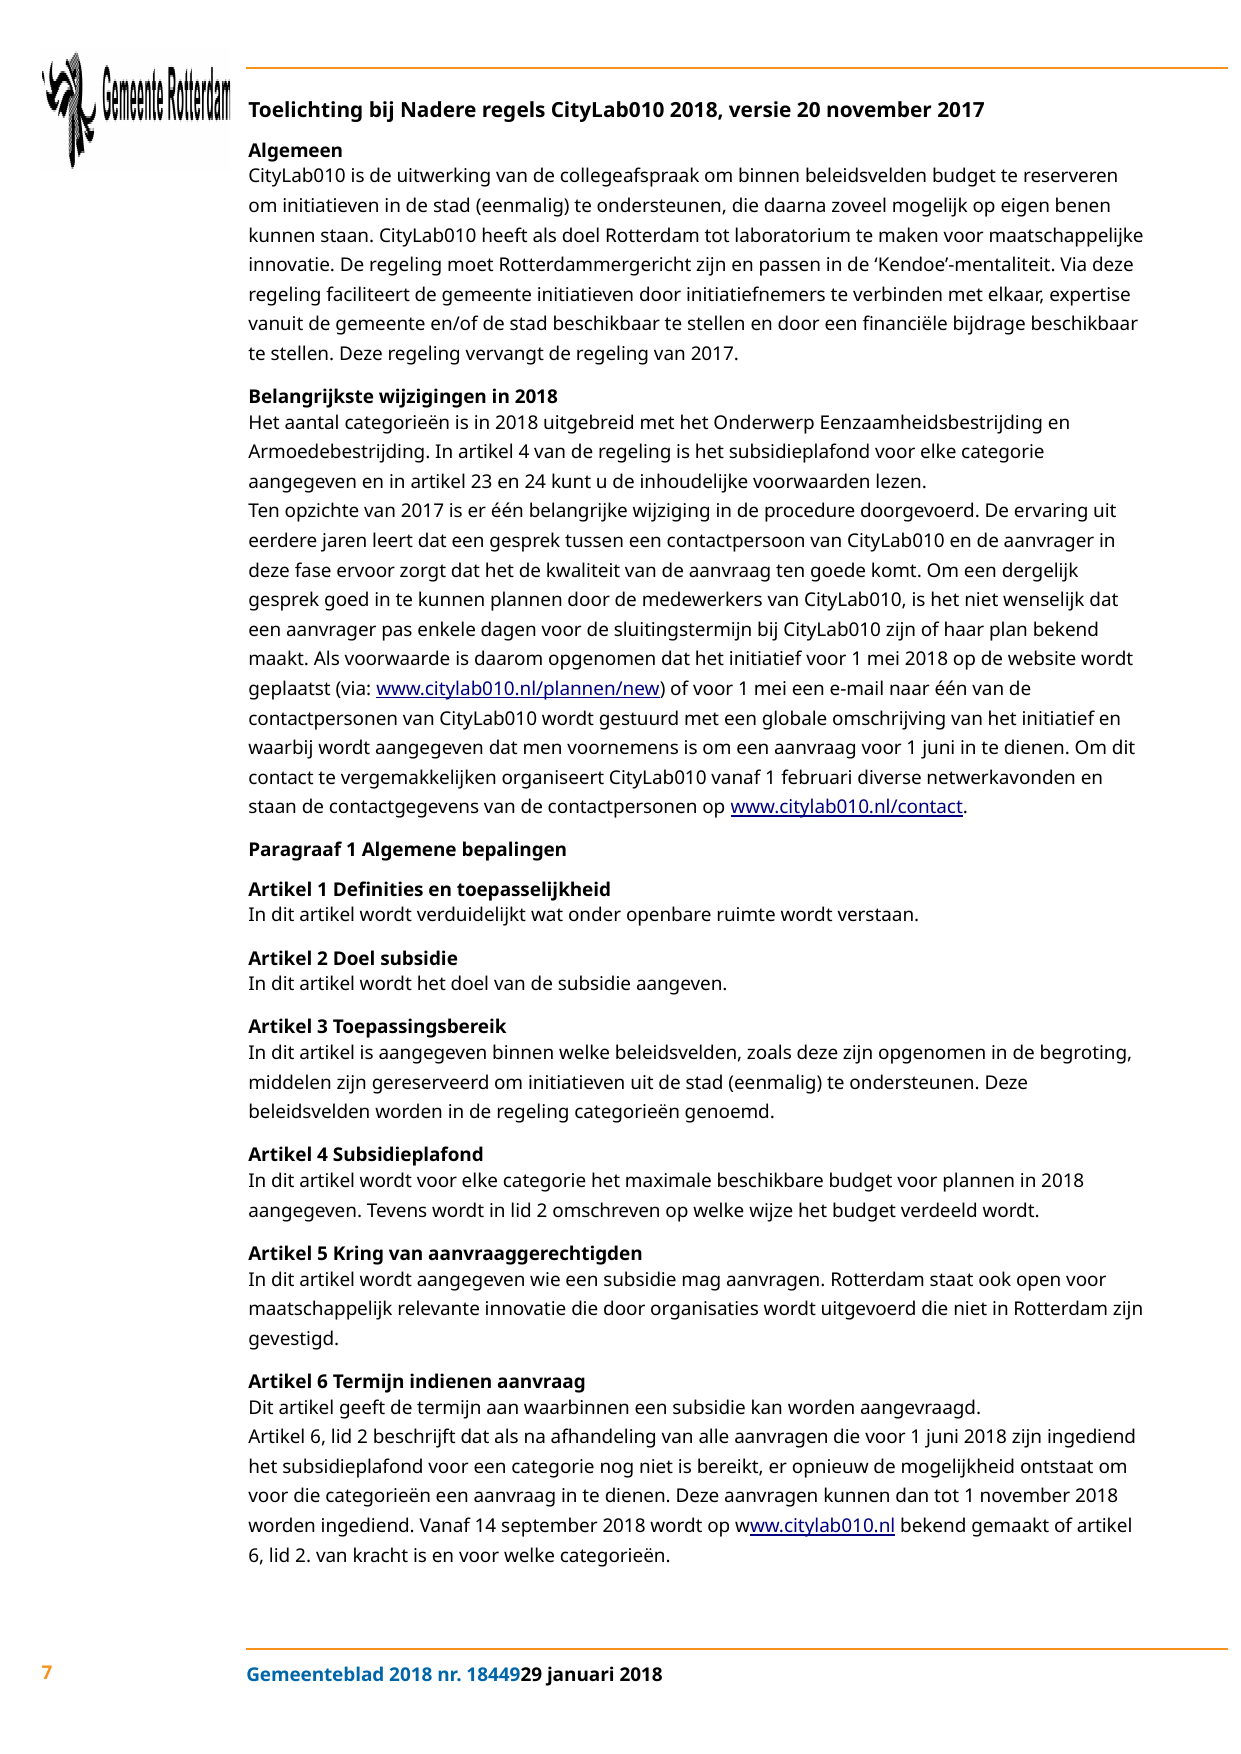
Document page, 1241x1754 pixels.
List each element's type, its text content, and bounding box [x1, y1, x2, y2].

text Algemeen [248, 137, 1152, 163]
picture [41, 47, 231, 172]
text Artikel 5 Kring van aanvraaggerechtigden [248, 1240, 1152, 1266]
text In dit artikel wordt verduidelijkt wat onder openbare ruimte wordt verstaan. [248, 902, 1152, 927]
text Artikel 2 Doel subsidie [248, 945, 1152, 971]
text Paragraaf 1 Algemene bepalingen [248, 837, 1152, 862]
text In dit artikel wordt aangegeven wie een subsidie mag aanvragen. Rotterdam staat ook open voor maatschappelijk relevante innovatie die door organisaties wordt uitgevoerd die niet in Rotterdam zijn gevestigd. [248, 1266, 1152, 1351]
text In dit artikel wordt voor elke categorie het maximale beschikbare budget voor plannen in 2018 aangegeven. Tevens wordt in lid 2 omschreven op welke wijze het budget verdeeld wordt. [248, 1167, 1152, 1223]
text Ten opzichte van 2017 is er één belangrijke wijziging in de procedure doorgevoerd. De ervaring uit eerdere jaren leert dat een gesprek tussen een contactpersoon van CityLab010 en de aanvrager in deze fase ervoor zorgt dat het de kwaliteit van de aanvraag ten goede komt. Om een dergelijk gesprek goed in te kunnen plannen door de medewerkers van CityLab010, is het niet wenselijk dat een aanvrager pas enkele dagen voor de sluitingstermijn bij CityLab010 zijn of haar plan bekend maakt. Als voorwaarde is daarom opgenomen dat het initiatief voor 1 mei 2018 op de website wordt geplaatst (via: www.citylab010.nl/plannen/new) of voor 1 mei een e-mail naar één van de contactpersonen van CityLab010 wordt gestuurd met een globale omschrijving van het initiatief en waarbij wordt aangegeven dat men voornemens is om een aanvraag voor 1 juni in te dienen. Om dit contact te vergemakkelijken organiseert CityLab010 vanaf 1 februari diverse netwerkavonden en staan de contactgegevens van de contactpersonen op www.citylab010.nl/contact. [248, 498, 1152, 819]
text Artikel 6, lid 2 beschrijft dat als na afhandeling van alle aanvragen die voor 1 juni 2018 zijn ingediend het subsidieplafond voor een categorie nog niet is bereikt, er opnieuw de mogelijkheid ontstaat om voor die categorieën een aanvraag in te dienen. Deze aanvragen kunnen dan tot 1 november 2018 worden ingediend. Vanaf 14 september 2018 wordt op www.citylab010.nl bekend gemaakt of artikel 6, lid 2. van kracht is en voor welke categorieën. [248, 1423, 1152, 1567]
text In dit artikel wordt het doel van de subsidie aangeven. [248, 971, 1152, 996]
text Artikel 6 Termijn indienen aanvraag [248, 1368, 1152, 1394]
text Artikel 4 Subsidieplafond [248, 1142, 1152, 1167]
text Dit artikel geeft de termijn aan waarbinnen een subsidie kan worden aangevraagd. [248, 1394, 1152, 1419]
text Toelichting bij Nadere regels CityLab010 2018, versie 20 november 2017 [248, 95, 1152, 123]
text Belangrijkste wijzigingen in 2018 [248, 383, 1152, 409]
text In dit artikel is aangegeven binnen welke beleidsvelden, zoals deze zijn opgenomen in de begroting, middelen zijn gereserveerd om initiatieven uit de stad (eenmalig) te ondersteunen. Deze beleidsvelden worden in de regeling categorieën genoemd. [248, 1039, 1152, 1124]
text Het aantal categorieën is in 2018 uitgebreid met het Onderwerp Eenzaamheidsbestrijding en Armoedebestrijding. In artikel 4 van de regeling is het subsidieplafond voor elke categorie aangegeven en in artikel 23 en 24 kunt u de inhoudelijke voorwaarden lezen. [248, 409, 1152, 494]
text CityLab010 is de uitwerking van de collegeafspraak om binnen beleidsvelden budget te reserveren om initiatieven in de stad (eenmalig) te ondersteunen, die daarna zoveel mogelijk op eigen benen kunnen staan. CityLab010 heeft als doel Rotterdam tot laboratorium te maken voor maatschappelijke innovatie. De regeling moet Rotterdammergericht zijn en passen in de ‘Kendoe’-mentaliteit. Via deze regeling faciliteert de gemeente initiatieven door initiatiefnemers te verbinden met elkaar, expertise vanuit de gemeente en/of de stad beschikbaar te stellen en door een financiële bijdrage beschikbaar te stellen. Deze regeling vervangt de regeling van 2017. [248, 163, 1152, 366]
text Artikel 3 Toepassingsbereik [248, 1014, 1152, 1039]
text Artikel 1 Definities en toepasselijkheid [248, 876, 1152, 902]
